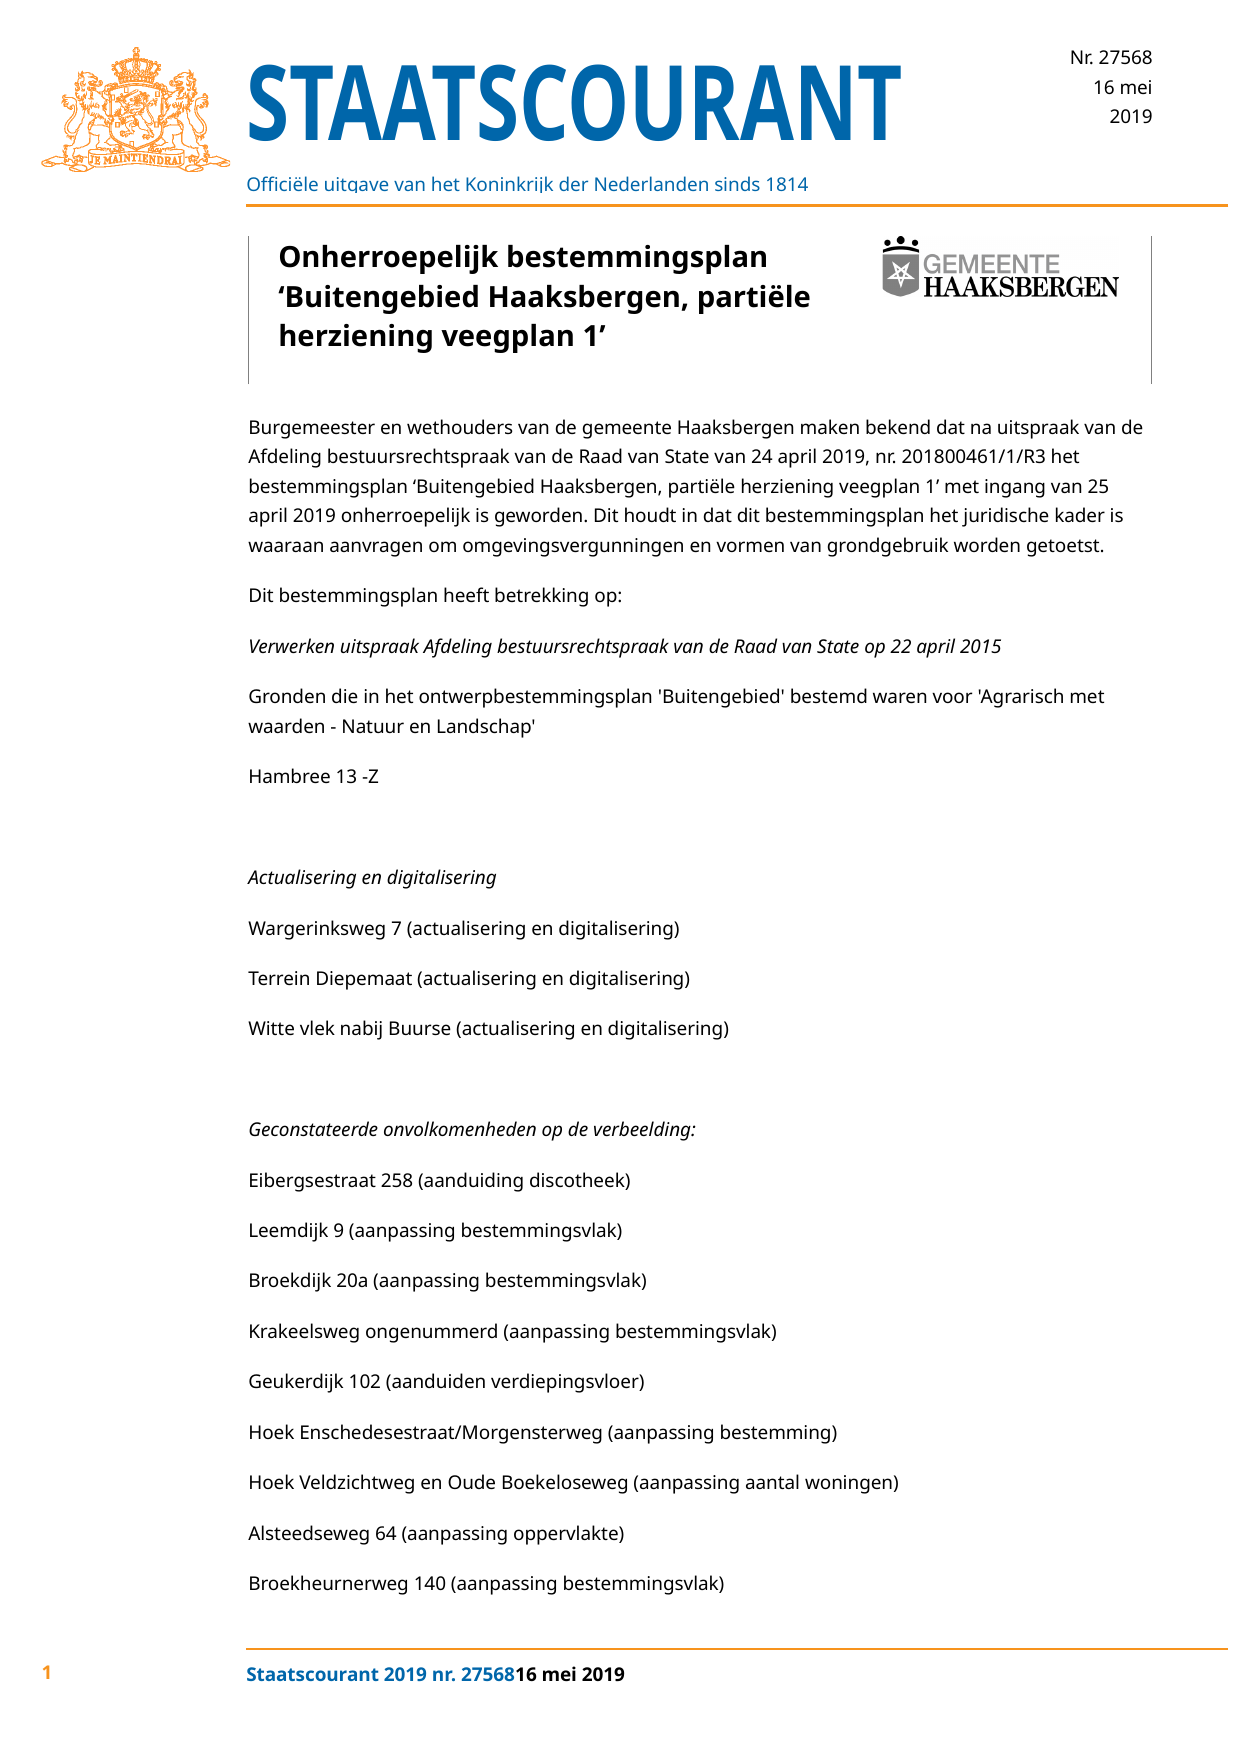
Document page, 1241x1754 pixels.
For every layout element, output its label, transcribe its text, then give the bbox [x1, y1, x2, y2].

text Witte vlek nabij Buurse (actualisering en digitalisering) [248, 1016, 1152, 1041]
text Geukerdijk 102 (aanduiden verdiepingsvloer) [248, 1368, 1152, 1394]
text Leemdijk 9 (aanpassing bestemmingsvlak) [248, 1217, 1152, 1243]
picture [882, 236, 1119, 297]
text Terrein Diepemaat (actualisering en digitalisering) [248, 965, 1152, 991]
text Verwerken uitspraak Afdeling bestuursrechtspraak van de Raad van State op 22 april 2015 [248, 633, 1152, 659]
text Geconstateerde onvolkomenheden op de verbeelding: [248, 1116, 1152, 1142]
text Broekdijk 20a (aanpassing bestemmingsvlak) [248, 1268, 1152, 1293]
text Wargerinksweg 7 (actualisering en digitalisering) [248, 915, 1152, 941]
text Hambree 13 -Z [248, 763, 1152, 789]
text Actualisering en digitalisering [248, 864, 1152, 890]
text Gronden die in het ontwerpbestemmingsplan 'Buitengebied' bestemd waren voor 'Agrarisch met waarden - Natuur en Landschap' [248, 683, 1152, 739]
text Hoek Veldzichtweg en Oude Boekeloseweg (aanpassing aantal woningen) [248, 1469, 1152, 1495]
text Broekheurnerweg 140 (aanpassing bestemmingsvlak) [248, 1570, 1152, 1596]
text Alsteedseweg 64 (aanpassing oppervlakte) [248, 1520, 1152, 1546]
text Eibergsestraat 258 (aanduiding discotheek) [248, 1167, 1152, 1193]
text Hoek Enschedesestraat/Morgensterweg (aanpassing bestemming) [248, 1419, 1152, 1445]
text Dit bestemmingsplan heeft betrekking op: [248, 583, 1152, 608]
text Burgemeester en wethouders van de gemeente Haaksbergen maken bekend dat na uitspraak van de Afdeling bestuursrechtspraak van de Raad van State van 24 april 2019, nr. 201800461/1/R3 het bestemmingsplan ‘Buitengebied Haaksbergen, partiële herziening veegplan 1’ met ingang van 25 april 2019 onherroepelijk is geworden. Dit houdt in dat dit bestemmingsplan het juridische kader is waaraan aanvragen om omgevingsvergunningen en vormen van grondgebruik worden getoetst. [248, 414, 1152, 558]
text Krakeelsweg ongenummerd (aanpassing bestemmingsvlak) [248, 1318, 1152, 1344]
picture [41, 47, 231, 172]
table_header Onherroepelijk bestemmingsplan ‘Buitengebied Haaksbergen, partiële herziening veegplan 1’ [249, 236, 850, 384]
table_header [850, 236, 1151, 384]
